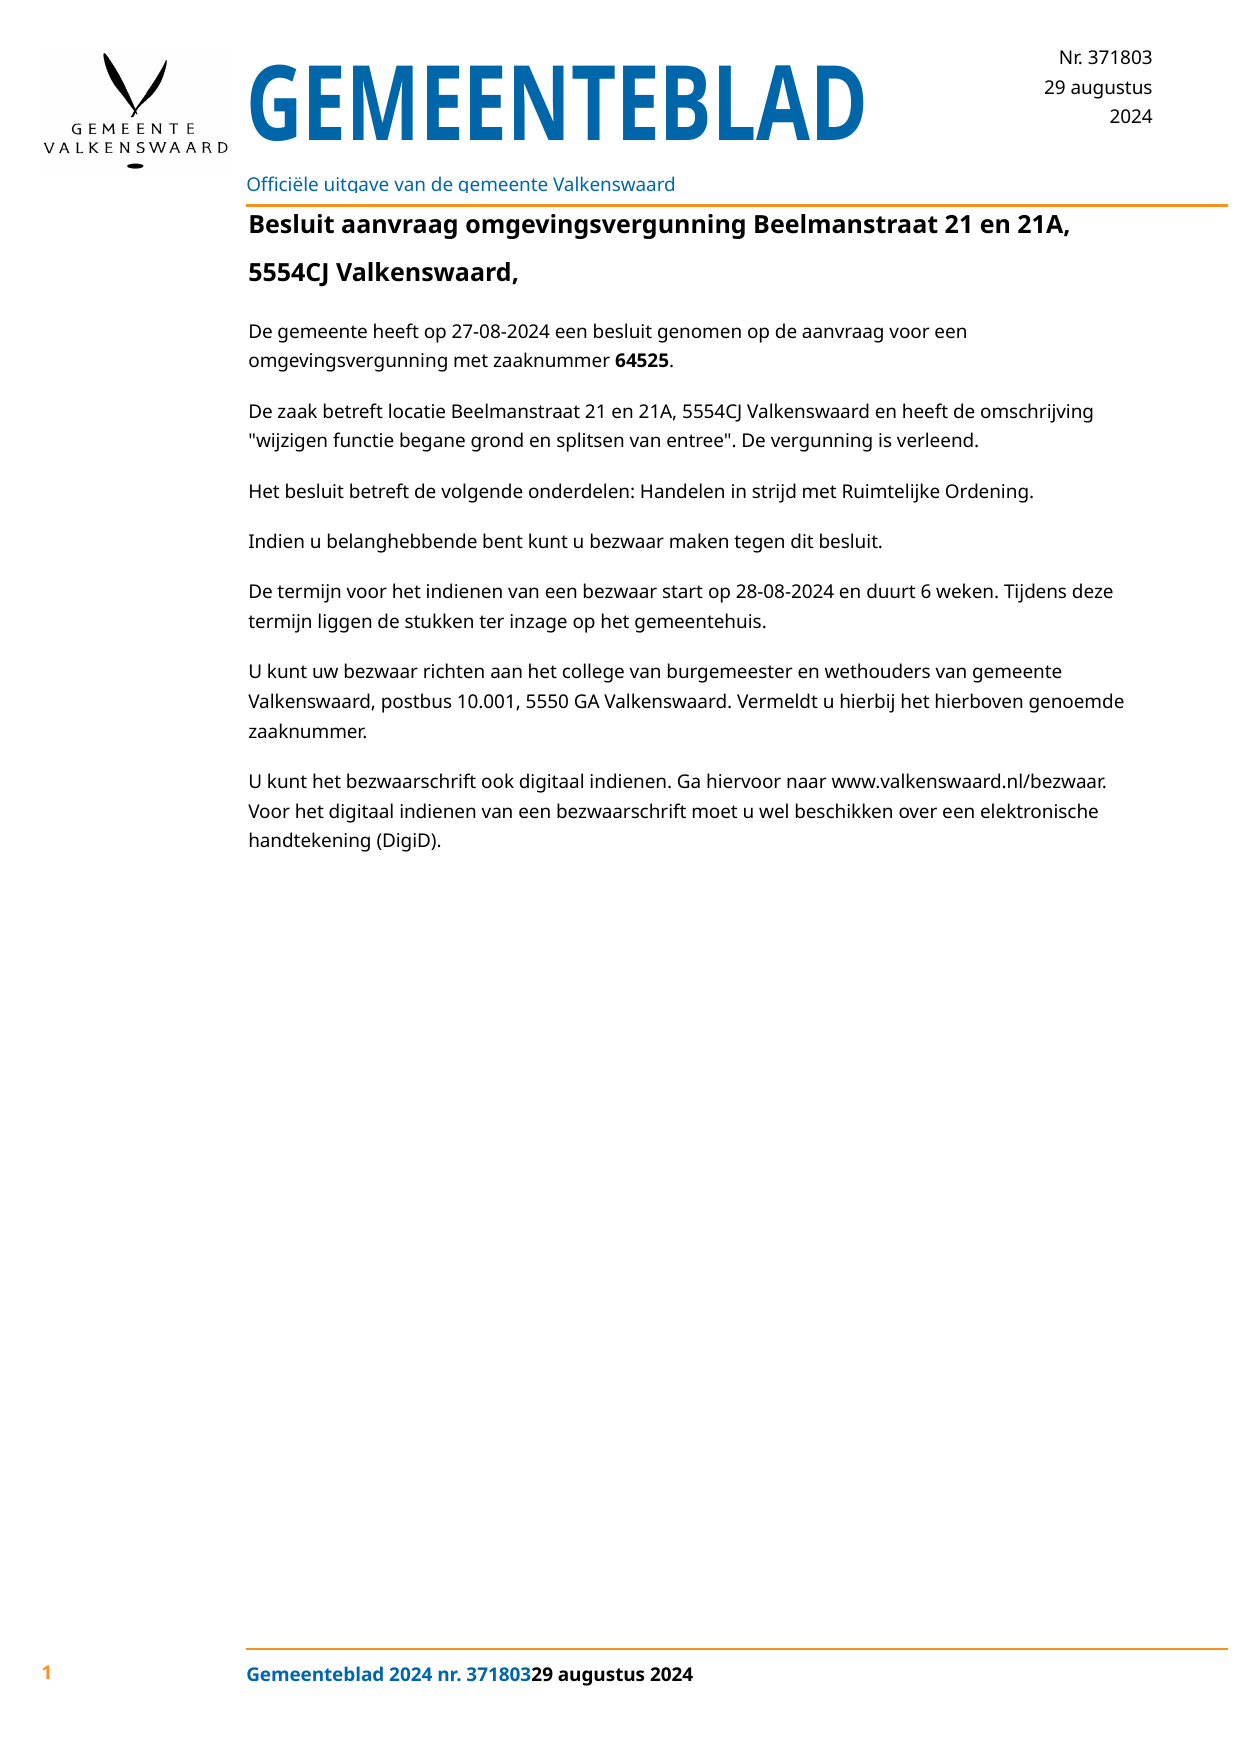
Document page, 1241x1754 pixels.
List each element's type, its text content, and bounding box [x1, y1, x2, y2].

picture [41, 47, 231, 172]
text Indien u belanghebbende bent kunt u bezwaar maken tegen dit besluit. [248, 528, 1152, 554]
text U kunt uw bezwaar richten aan het college van burgemeester en wethouders van gemeente Valkenswaard, postbus 10.001, 5550 GA Valkenswaard. Vermeldt u hierbij het hierboven genoemde zaaknummer. [248, 659, 1152, 744]
text De zaak betreft locatie Beelmanstraat 21 en 21A, 5554CJ Valkenswaard en heeft de omschrijving "wijzigen functie begane grond en splitsen van entree". De vergunning is verleend. [248, 398, 1152, 453]
text De gemeente heeft op 27-08-2024 een besluit genomen op de aanvraag voor een omgevingsvergunning met zaaknummer 64525. [248, 318, 1152, 373]
text U kunt het bezwaarschrift ook digitaal indienen. Ga hiervoor naar www.valkenswaard.nl/bezwaar. Voor het digitaal indienen van een bezwaarschrift moet u wel beschikken over een elektronische handtekening (DigiD). [248, 768, 1152, 853]
text Het besluit betreft de volgende onderdelen: Handelen in strijd met Ruimtelijke Ordening. [248, 478, 1152, 504]
text De termijn voor het indienen van een bezwaar start op 28-08-2024 en duurt 6 weken. Tijdens deze termijn liggen de stukken ter inzage op het gemeentehuis. [248, 579, 1152, 634]
text Besluit aanvraag omgevingsvergunning Beelmanstraat 21 en 21A, 5554CJ Valkenswaard, [248, 207, 1152, 288]
